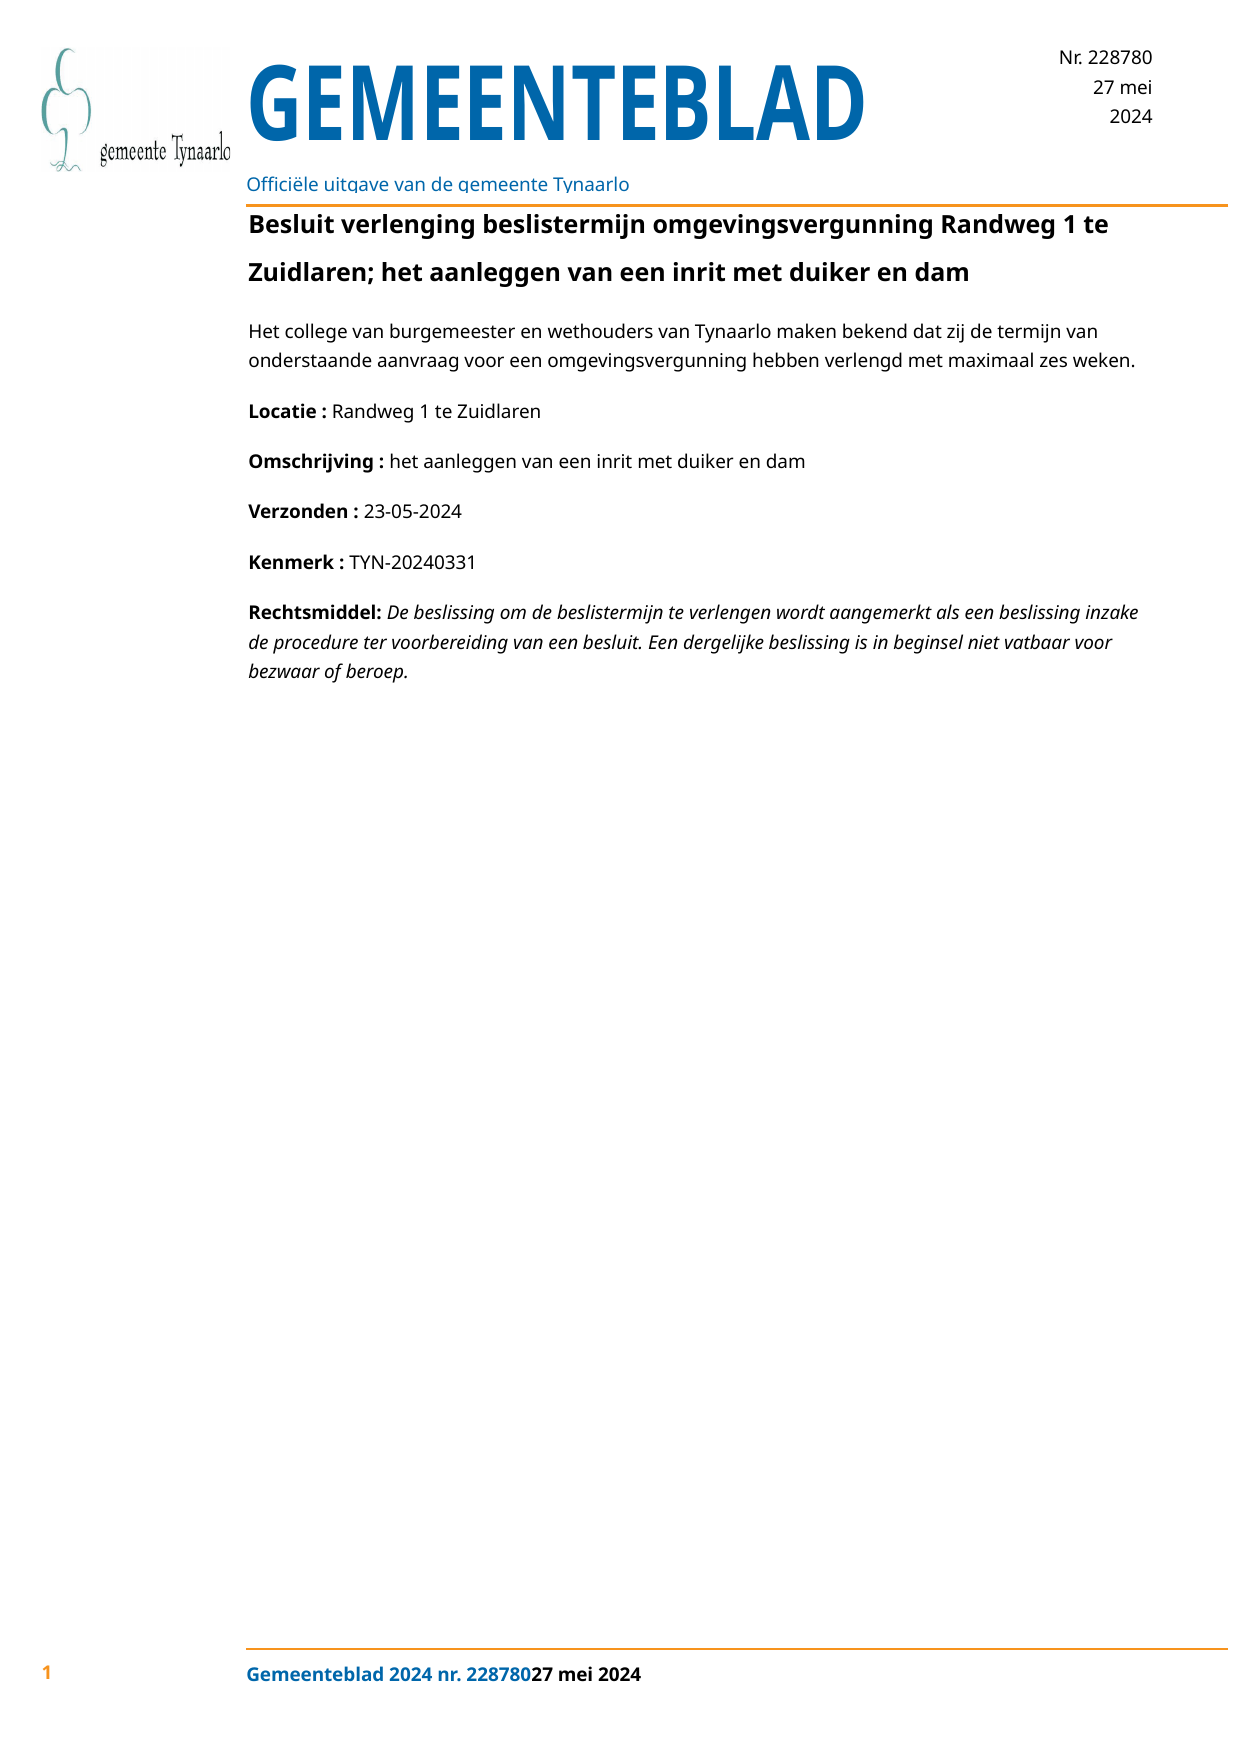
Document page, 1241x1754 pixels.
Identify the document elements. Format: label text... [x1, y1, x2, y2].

text Verzonden : 23-05-2024 [248, 499, 1152, 524]
text Kenmerk : TYN-20240331 [248, 549, 1152, 575]
text Het college van burgemeester en wethouders van Tynaarlo maken bekend dat zij de termijn van onderstaande aanvraag voor een omgevingsvergunning hebben verlengd met maximaal zes weken. [248, 318, 1152, 373]
text Rechtsmiddel: De beslissing om de beslistermijn te verlengen wordt aangemerkt als een beslissing inzake de procedure ter voorbereiding van een besluit. Een dergelijke beslissing is in beginsel niet vatbaar voor bezwaar of beroep. [248, 599, 1152, 684]
text Omschrijving : het aanleggen van een inrit met duiker en dam [248, 448, 1152, 474]
text Locatie : Randweg 1 te Zuidlaren [248, 398, 1152, 424]
picture [41, 47, 231, 172]
text Besluit verlenging beslistermijn omgevingsvergunning Randweg 1 te Zuidlaren; het aanleggen van een inrit met duiker en dam [248, 207, 1152, 288]
